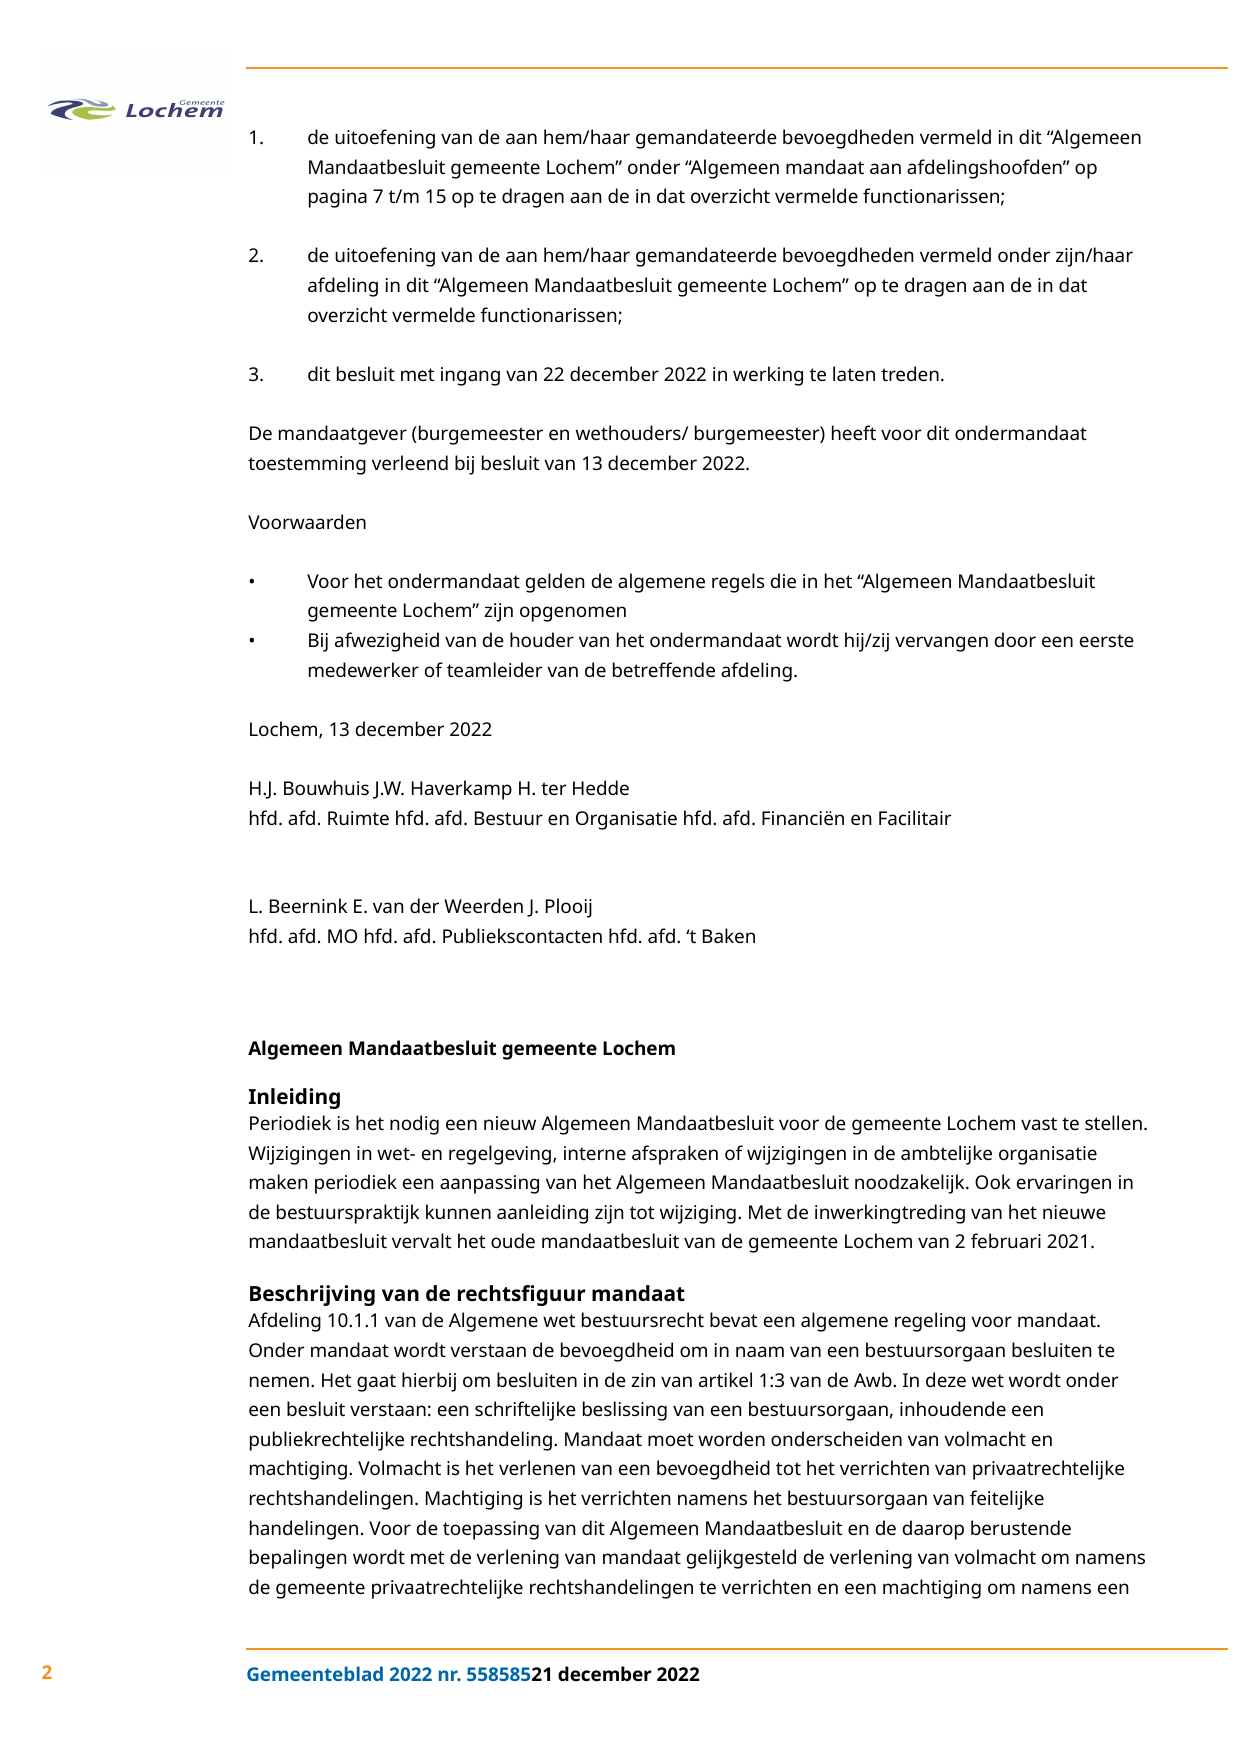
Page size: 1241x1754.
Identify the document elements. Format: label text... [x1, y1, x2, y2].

text Afdeling 10.1.1 van de Algemene wet bestuursrecht bevat een algemene regeling voor mandaat. Onder mandaat wordt verstaan de bevoegdheid om in naam van een bestuursorgaan besluiten te nemen. Het gaat hierbij om besluiten in de zin van artikel 1:3 van de Awb. In deze wet wordt onder een besluit verstaan: een schriftelijke beslissing van een bestuursorgaan, inhoudende een publiekrechtelijke rechtshandeling. Mandaat moet worden onderscheiden van volmacht en machtiging. Volmacht is het verlenen van een bevoegdheid tot het verrichten van privaatrechtelijke rechtshandelingen. Machtiging is het verrichten namens het bestuursorgaan van feitelijke handelingen. Voor de toepassing van dit Algemeen Mandaatbesluit en de daarop berustende bepalingen wordt met de verlening van mandaat gelijkgesteld de verlening van volmacht om namens de gemeente privaatrechtelijke rechtshandelingen te verrichten en een machtiging om namens een [248, 1308, 1152, 1599]
text Periodiek is het nodig een nieuw Algemeen Mandaatbesluit voor de gemeente Lochem vast te stellen. Wijzigingen in wet- en regelgeving, interne afspraken of wijzigingen in de ambtelijke organisatie maken periodiek een aanpassing van het Algemeen Mandaatbesluit noodzakelijk. Ook ervaringen in de bestuurspraktijk kunnen aanleiding zijn tot wijziging. Met de inwerkingtreding van het nieuwe mandaatbesluit vervalt het oude mandaatbesluit van de gemeente Lochem van 2 februari 2021. [248, 1110, 1152, 1254]
text Voorwaarden [248, 509, 1152, 535]
list de uitoefening van de aan hem/haar gemandateerde bevoegdheden vermeld in dit “Algemeen Mandaatbesluit gemeente Lochem” onder “Algemeen mandaat aan afdelingshoofden” op pagina 7 t/m 15 op te dragen aan de in dat overzicht vermelde functionarissen; [248, 124, 1152, 209]
text Lochem, 13 december 2022 [248, 716, 1152, 742]
text Algemeen Mandaatbesluit gemeente Lochem [248, 1033, 1152, 1061]
text Beschrijving van de rechtsfiguur mandaat [248, 1279, 1152, 1308]
list Bij afwezigheid van de houder van het ondermandaat wordt hij/zij vervangen door een eerste medewerker of teamleider van de betreffende afdeling. [248, 627, 1152, 683]
picture [41, 47, 231, 172]
text Inleiding [248, 1082, 1152, 1110]
text L. Beernink E. van der Weerden J. Plooij [248, 893, 1152, 919]
text De mandaatgever (burgemeester en wethouders/ burgemeester) heeft voor dit ondermandaat toestemming verleend bij besluit van 13 december 2022. [248, 420, 1152, 476]
text hfd. afd. MO hfd. afd. Publiekscontacten hfd. afd. ‘t Baken [248, 923, 1152, 949]
list Voor het ondermandaat gelden de algemene regels die in het “Algemeen Mandaatbesluit gemeente Lochem” zijn opgenomen [248, 568, 1152, 623]
text hfd. afd. Ruimte hfd. afd. Bestuur en Organisatie hfd. afd. Financiën en Facilitair [248, 805, 1152, 831]
text H.J. Bouwhuis J.W. Haverkamp H. ter Hedde [248, 775, 1152, 801]
list dit besluit met ingang van 22 december 2022 in werking te laten treden. [248, 361, 1152, 387]
list de uitoefening van de aan hem/haar gemandateerde bevoegdheden vermeld onder zijn/haar afdeling in dit “Algemeen Mandaatbesluit gemeente Lochem” op te dragen aan de in dat overzicht vermelde functionarissen; [248, 243, 1152, 328]
